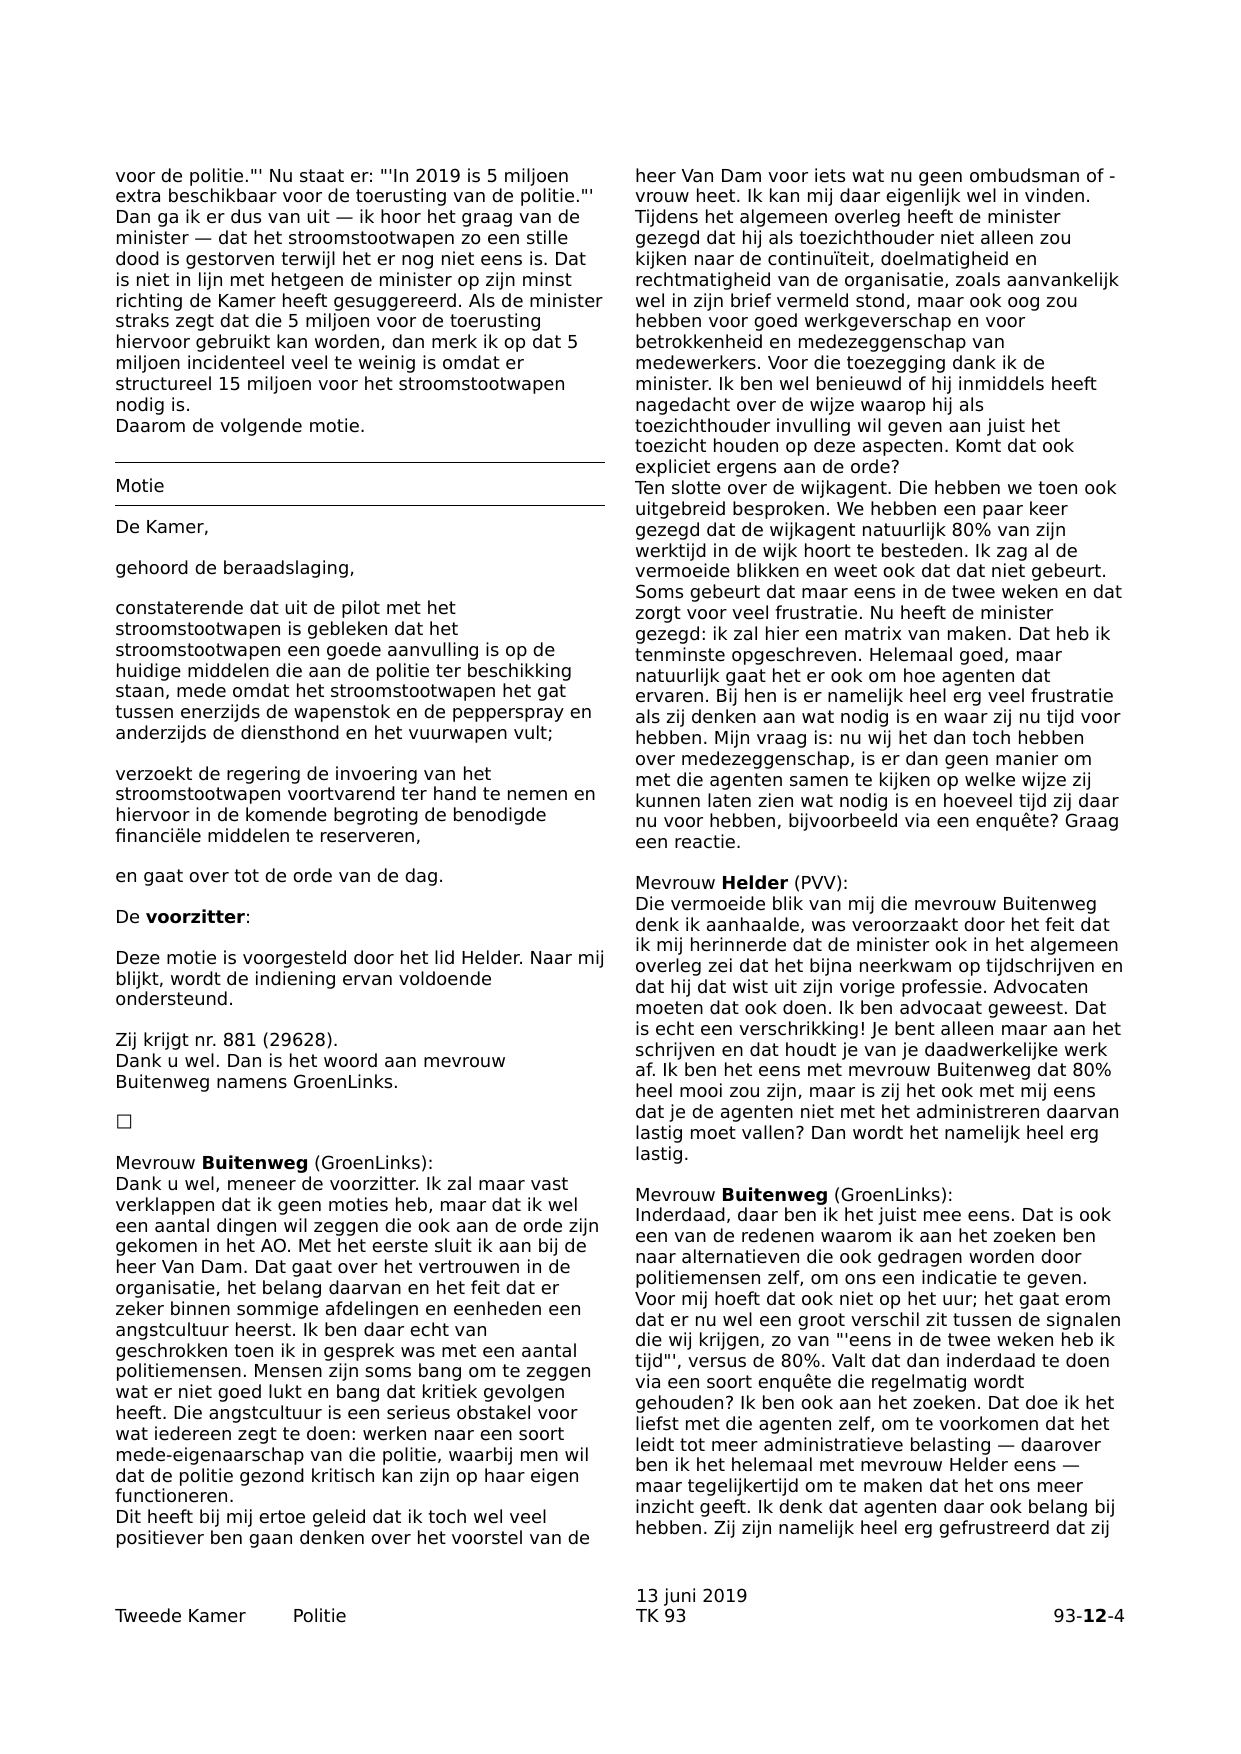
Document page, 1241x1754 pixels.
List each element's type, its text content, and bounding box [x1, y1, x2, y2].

text Die vermoeide blik van mij die mevrouw Buitenweg denk ik aanhaalde, was veroorzaakt door het feit dat ik mij herinnerde dat de minister ook in het algemeen overleg zei dat het bijna neerkwam op tijdschrijven en dat hij dat wist uit zijn vorige professie. Advocaten moeten dat ook doen. Ik ben advocaat geweest. Dat is echt een verschrikking! Je bent alleen maar aan het schrijven en dat houdt je van je daadwerkelijke werk af. Ik ben het eens met mevrouw Buitenweg dat 80% heel mooi zou zijn, maar is zij het ook met mij eens dat je de agenten niet met het administreren daarvan lastig moet vallen? Dan wordt het namelijk heel erg lastig. [635, 893, 1125, 1164]
text Daarom de volgende motie. [115, 415, 605, 436]
text Motie [115, 476, 605, 497]
text Mevrouw Helder (PVV): [635, 873, 1125, 893]
text ⬜ [115, 1112, 605, 1133]
text Zij krijgt nr. 881 (29628). [115, 1030, 605, 1051]
text Mevrouw Buitenweg (GroenLinks): [635, 1184, 1125, 1205]
text Dit heeft bij mij ertoe geleid dat ik toch wel veel positiever ben gaan denken over het voorstel van de [115, 1507, 605, 1549]
text verzoekt de regering de invoering van het stroomstootwapen voortvarend ter hand te nemen en hiervoor in de komende begroting de benodigde financiële middelen te reserveren, [115, 763, 605, 846]
text heer Van Dam voor iets wat nu geen ombudsman of -vrouw heet. Ik kan mij daar eigenlijk wel in vinden. [635, 165, 1125, 207]
text Dank u wel, meneer de voorzitter. Ik zal maar vast verklappen dat ik geen moties heb, maar dat ik wel een aantal dingen wil zeggen die ook aan de orde zijn gekomen in het AO. Met het eerste sluit ik aan bij de heer Van Dam. Dat gaat over het vertrouwen in de organisatie, het belang daarvan en het feit dat er zeker binnen sommige afdelingen en eenheden een angstcultuur heerst. Ik ben daar echt van geschrokken toen ik in gesprek was met een aantal politiemensen. Mensen zijn soms bang om te zeggen wat er niet goed lukt en bang dat kritiek gevolgen heeft. Die angstcultuur is een serieus obstakel voor wat iedereen zegt te doen: werken naar een soort mede-eigenaarschap van die politie, waarbij men wil dat de politie gezond kritisch kan zijn op haar eigen functioneren. [115, 1174, 605, 1507]
text Inderdaad, daar ben ik het juist mee eens. Dat is ook een van de redenen waarom ik aan het zoeken ben naar alternatieven die ook gedragen worden door politiemensen zelf, om ons een indicatie te geven. Voor mij hoeft dat ook niet op het uur; het gaat erom dat er nu wel een groot verschil zit tussen de signalen die wij krijgen, zo van "'eens in de twee weken heb ik tijd"', versus de 80%. Valt dat dan inderdaad te doen via een soort enquête die regelmatig wordt gehouden? Ik ben ook aan het zoeken. Dat doe ik het liefst met die agenten zelf, om te voorkomen dat het leidt tot meer administratieve belasting — daarover ben ik het helemaal met mevrouw Helder eens — maar tegelijkertijd om te maken dat het ons meer inzicht geeft. Ik denk dat agenten daar ook belang bij hebben. Zij zijn namelijk heel erg gefrustreerd dat zij [635, 1205, 1125, 1538]
text Ten slotte over de wijkagent. Die hebben we toen ook uitgebreid besproken. We hebben een paar keer gezegd dat de wijkagent natuurlijk 80% van zijn werktijd in de wijk hoort te besteden. Ik zag al de vermoeide blikken en weet ook dat dat niet gebeurt. Soms gebeurt dat maar eens in de twee weken en dat zorgt voor veel frustratie. Nu heeft de minister gezegd: ik zal hier een matrix van maken. Dat heb ik tenminste opgeschreven. Helemaal goed, maar natuurlijk gaat het er ook om hoe agenten dat ervaren. Bij hen is er namelijk heel erg veel frustratie als zij denken aan wat nodig is en waar zij nu tijd voor hebben. Mijn vraag is: nu wij het dan toch hebben over medezeggenschap, is er dan geen manier om met die agenten samen te kijken op welke wijze zij kunnen laten zien wat nodig is en hoeveel tijd zij daar nu voor hebben, bijvoorbeeld via een enquête? Graag een reactie. [635, 478, 1125, 853]
text Deze motie is voorgesteld door het lid Helder. Naar mij blijkt, wordt de indiening ervan voldoende ondersteund. [115, 948, 605, 1010]
text en gaat over tot de orde van de dag. [115, 866, 605, 887]
text Mevrouw Buitenweg (GroenLinks): [115, 1153, 605, 1174]
text De Kamer, [115, 517, 605, 537]
text De voorzitter: [115, 907, 605, 928]
text constaterende dat uit de pilot met het stroomstootwapen is gebleken dat het stroomstootwapen een goede aanvulling is op de huidige middelen die aan de politie ter beschikking staan, mede omdat het stroomstootwapen het gat tussen enerzijds de wapenstok en de pepperspray en anderzijds de diensthond en het vuurwapen vult; [115, 598, 605, 743]
text voor de politie."' Nu staat er: "'In 2019 is 5 miljoen extra beschikbaar voor de toerusting van de politie."' Dan ga ik er dus van uit — ik hoor het graag van de minister — dat het stroomstootwapen zo een stille dood is gestorven terwijl het er nog niet eens is. Dat is niet in lijn met hetgeen de minister op zijn minst richting de Kamer heeft gesuggereerd. Als de minister straks zegt dat die 5 miljoen voor de toerusting hiervoor gebruikt kan worden, dan merk ik op dat 5 miljoen incidenteel veel te weinig is omdat er structureel 15 miljoen voor het stroomstootwapen nodig is. [115, 165, 605, 415]
text gehoord de beraadslaging, [115, 557, 605, 578]
text Dank u wel. Dan is het woord aan mevrouw Buitenweg namens GroenLinks. [115, 1051, 605, 1092]
text Tijdens het algemeen overleg heeft de minister gezegd dat hij als toezichthouder niet alleen zou kijken naar de continuïteit, doelmatigheid en rechtmatigheid van de organisatie, zoals aanvankelijk wel in zijn brief vermeld stond, maar ook oog zou hebben voor goed werkgeverschap en voor betrokkenheid en medezeggenschap van medewerkers. Voor die toezegging dank ik de minister. Ik ben wel benieuwd of hij inmiddels heeft nagedacht over de wijze waarop hij als toezichthouder invulling wil geven aan juist het toezicht houden op deze aspecten. Komt dat ook expliciet ergens aan de orde? [635, 207, 1125, 478]
